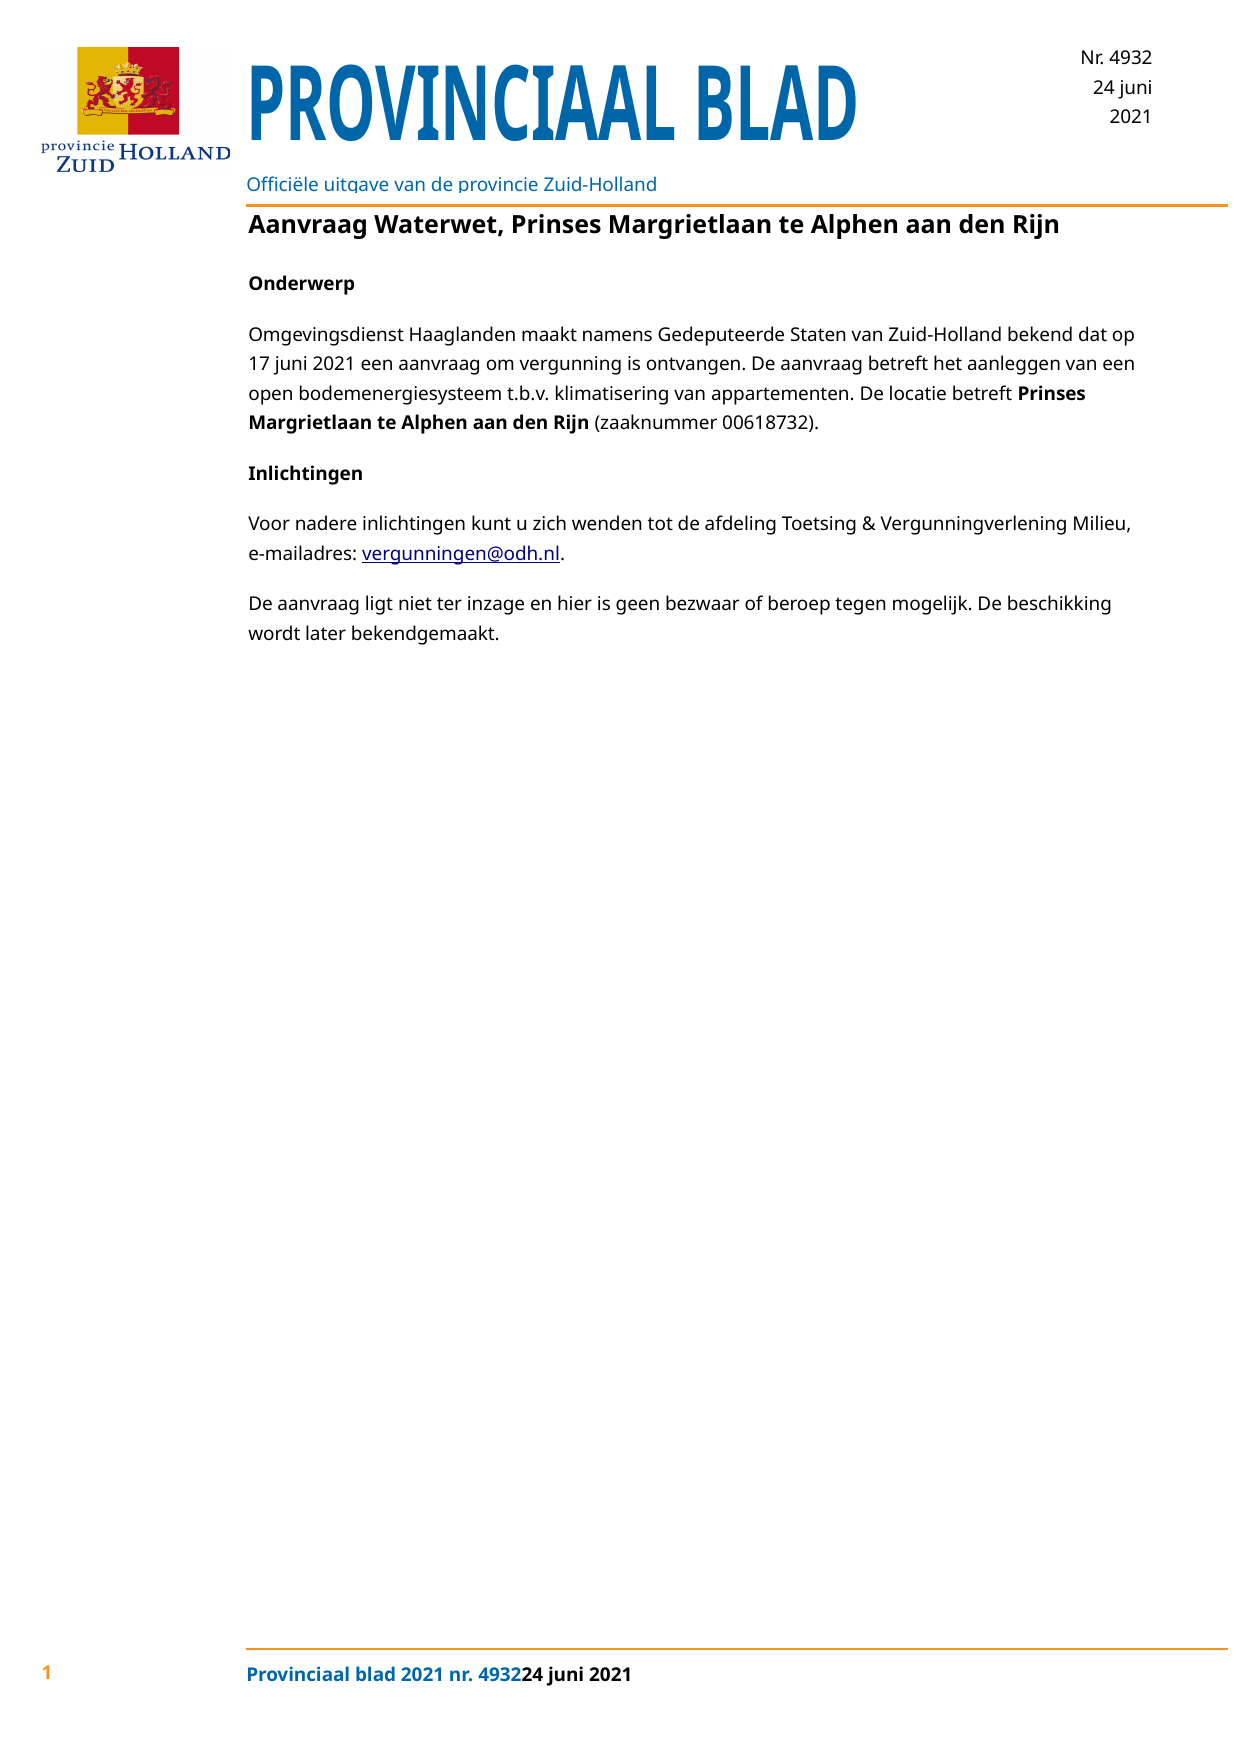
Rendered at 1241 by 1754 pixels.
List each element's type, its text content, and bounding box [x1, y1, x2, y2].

picture [41, 47, 231, 172]
text Inlichtingen [248, 460, 1152, 486]
text De aanvraag ligt niet ter inzage en hier is geen bezwaar of beroep tegen mogelijk. De beschikking wordt later bekendgemaakt. [248, 590, 1152, 646]
text Onderwerp [248, 270, 1152, 296]
text Omgevingsdienst Haaglanden maakt namens Gedeputeerde Staten van Zuid-Holland bekend dat op 17 juni 2021 een aanvraag om vergunning is ontvangen. De aanvraag betreft het aanleggen van een open bodemenergiesysteem t.b.v. klimatisering van appartementen. De locatie betreft Prinses Margrietlaan te Alphen aan den Rijn (zaaknummer 00618732). [248, 321, 1152, 435]
text Aanvraag Waterwet, Prinses Margrietlaan te Alphen aan den Rijn [248, 207, 1152, 241]
text Voor nadere inlichtingen kunt u zich wenden tot de afdeling Toetsing & Vergunningverlening Milieu, e-mailadres: vergunningen@odh.nl. [248, 510, 1152, 566]
